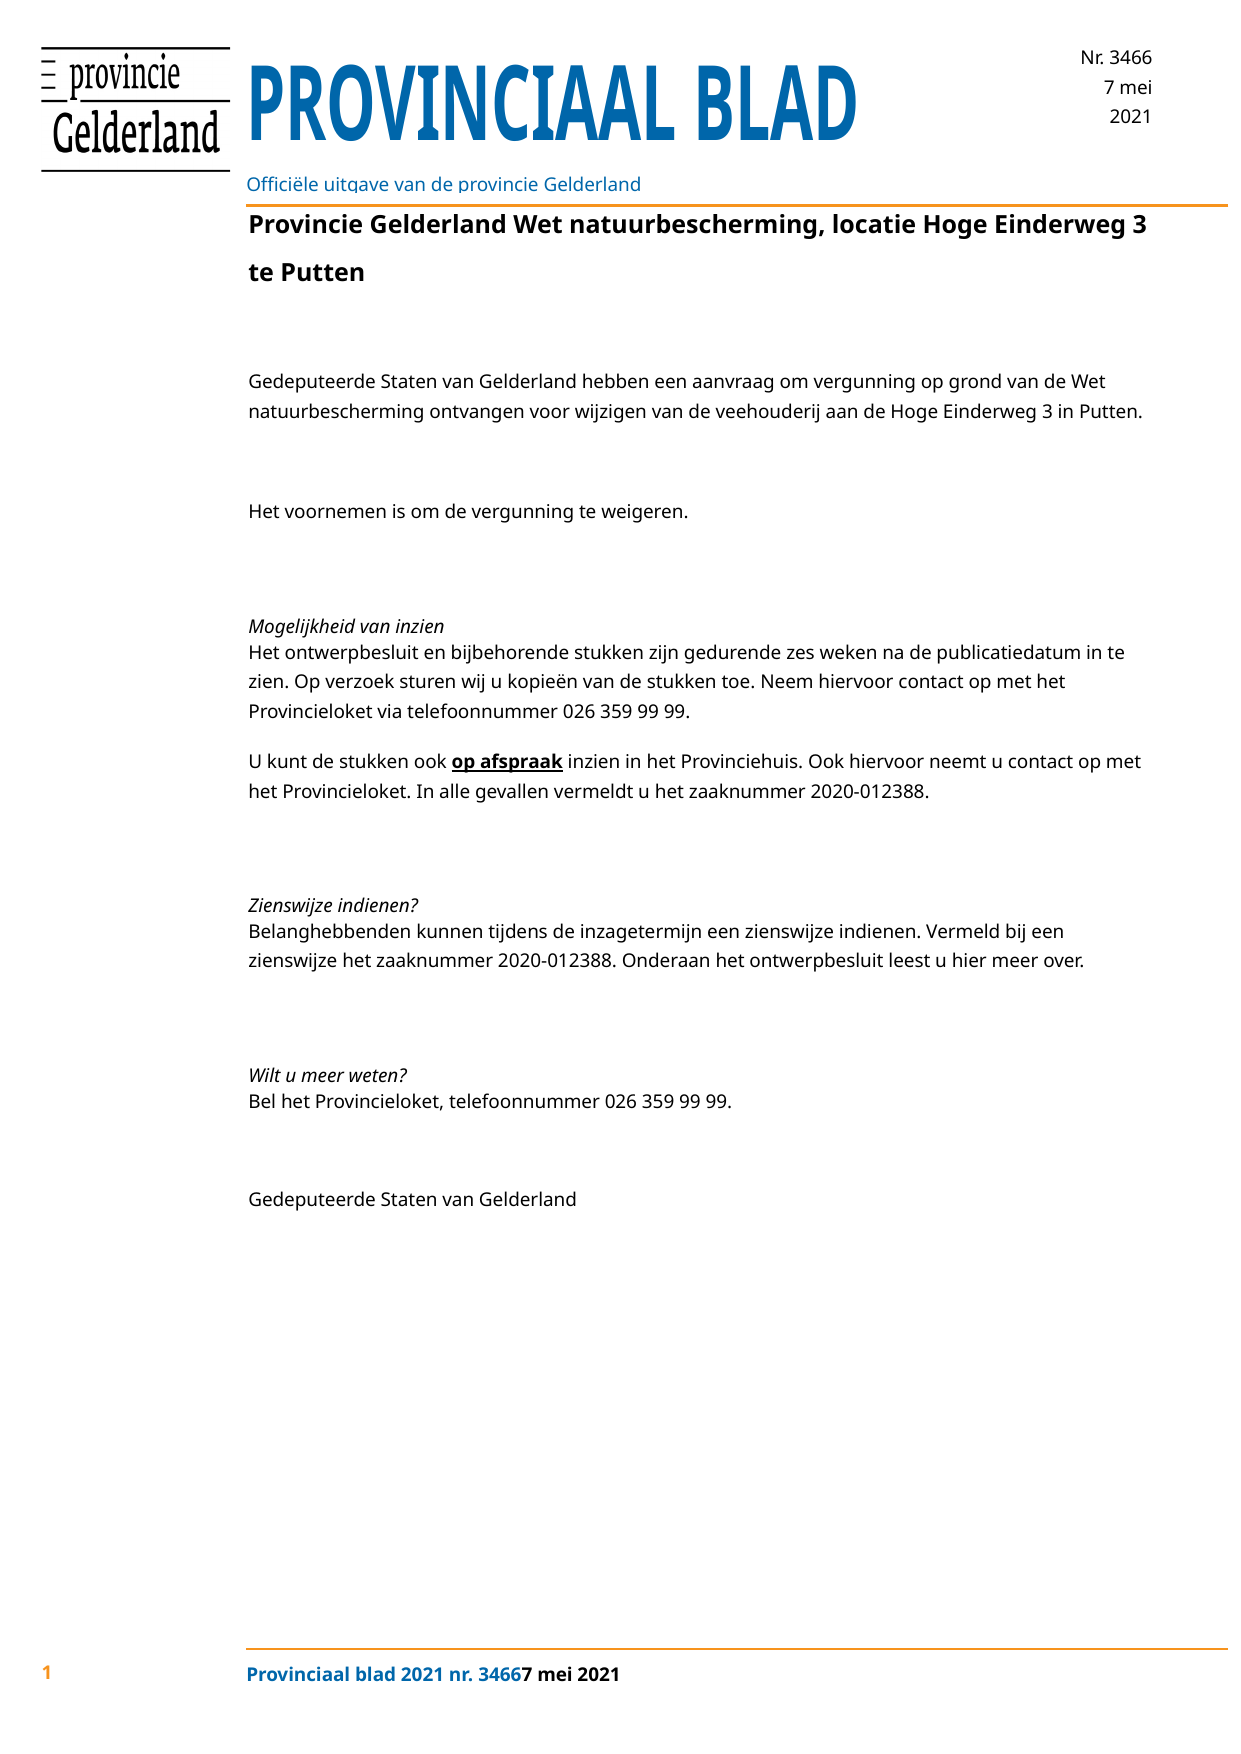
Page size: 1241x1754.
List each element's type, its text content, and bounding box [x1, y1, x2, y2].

text Gedeputeerde Staten van Gelderland hebben een aanvraag om vergunning op grond van de Wet natuurbescherming ontvangen voor wijzigen van de veehouderij aan de Hoge Einderweg 3 in Putten. [248, 368, 1152, 424]
text Het ontwerpbesluit en bijbehorende stukken zijn gedurende zes weken na de publicatiedatum in te zien. Op verzoek sturen wij u kopieën van de stukken toe. Neem hiervoor contact op met het Provincieloket via telefoonnummer 026 359 99 99. [248, 639, 1152, 724]
text Mogelijkheid van inzien [248, 613, 1152, 639]
text Wilt u meer weten? [248, 1062, 1152, 1088]
text Zienswijze indienen? [248, 892, 1152, 918]
text Belanghebbenden kunnen tijdens de inzagetermijn een zienswijze indienen. Vermeld bij een zienswijze het zaaknummer 2020-012388. Onderaan het ontwerpbesluit leest u hier meer over. [248, 918, 1152, 973]
text Gedeputeerde Staten van Gelderland [248, 1186, 1152, 1212]
text Bel het Provincieloket, telefoonnummer 026 359 99 99. [248, 1088, 1152, 1113]
text U kunt de stukken ook op afspraak inzien in het Provinciehuis. Ook hiervoor neemt u contact op met het Provincieloket. In alle gevallen vermeldt u het zaaknummer 2020-012388. [248, 748, 1152, 804]
text Het voornemen is om de vergunning te weigeren. [248, 499, 1152, 524]
picture [41, 47, 231, 172]
text Provincie Gelderland Wet natuurbescherming, locatie Hoge Einderweg 3 te Putten [248, 207, 1152, 288]
